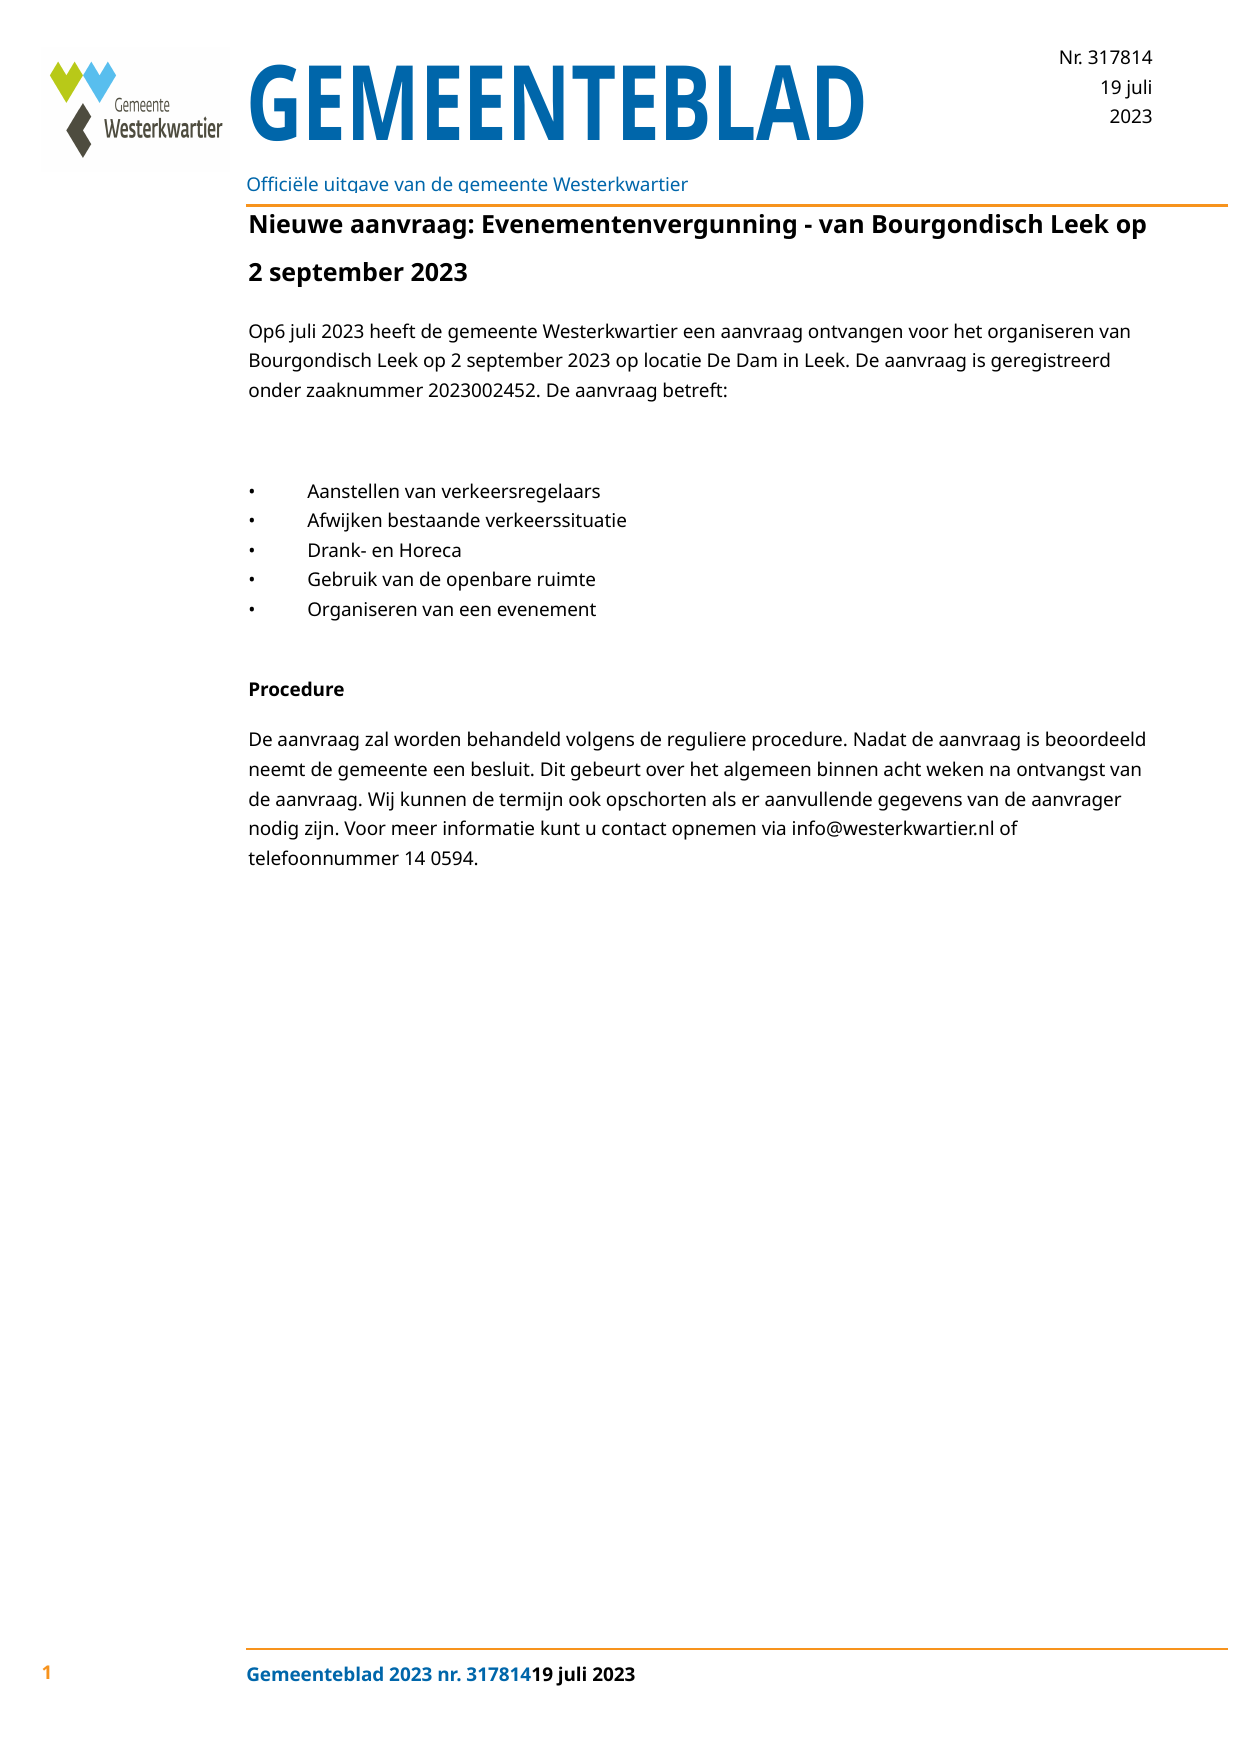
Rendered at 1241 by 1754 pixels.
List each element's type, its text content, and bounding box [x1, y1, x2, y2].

picture [41, 47, 231, 172]
text Procedure [248, 676, 1152, 702]
list Drank- en Horeca [248, 537, 1152, 563]
list Gebruik van de openbare ruimte [248, 567, 1152, 592]
text Nieuwe aanvraag: Evenementenvergunning - van Bourgondisch Leek op 2 september 2023 [248, 207, 1152, 288]
list Afwijken bestaande verkeerssituatie [248, 507, 1152, 533]
list Organiseren van een evenement [248, 596, 1152, 622]
text Op6 juli 2023 heeft de gemeente Westerkwartier een aanvraag ontvangen voor het organiseren van Bourgondisch Leek op 2 september 2023 op locatie De Dam in Leek. De aanvraag is geregistreerd onder zaaknummer 2023002452. De aanvraag betreft: [248, 318, 1152, 403]
list Aanstellen van verkeersregelaars [248, 478, 1152, 504]
text De aanvraag zal worden behandeld volgens de reguliere procedure. Nadat de aanvraag is beoordeeld neemt de gemeente een besluit. Dit gebeurt over het algemeen binnen acht weken na ontvangst van de aanvraag. Wij kunnen de termijn ook opschorten als er aanvullende gegevens van de aanvrager nodig zijn. Voor meer informatie kunt u contact opnemen via info@westerkwartier.nl of telefoonnummer 14 0594. [248, 727, 1152, 871]
